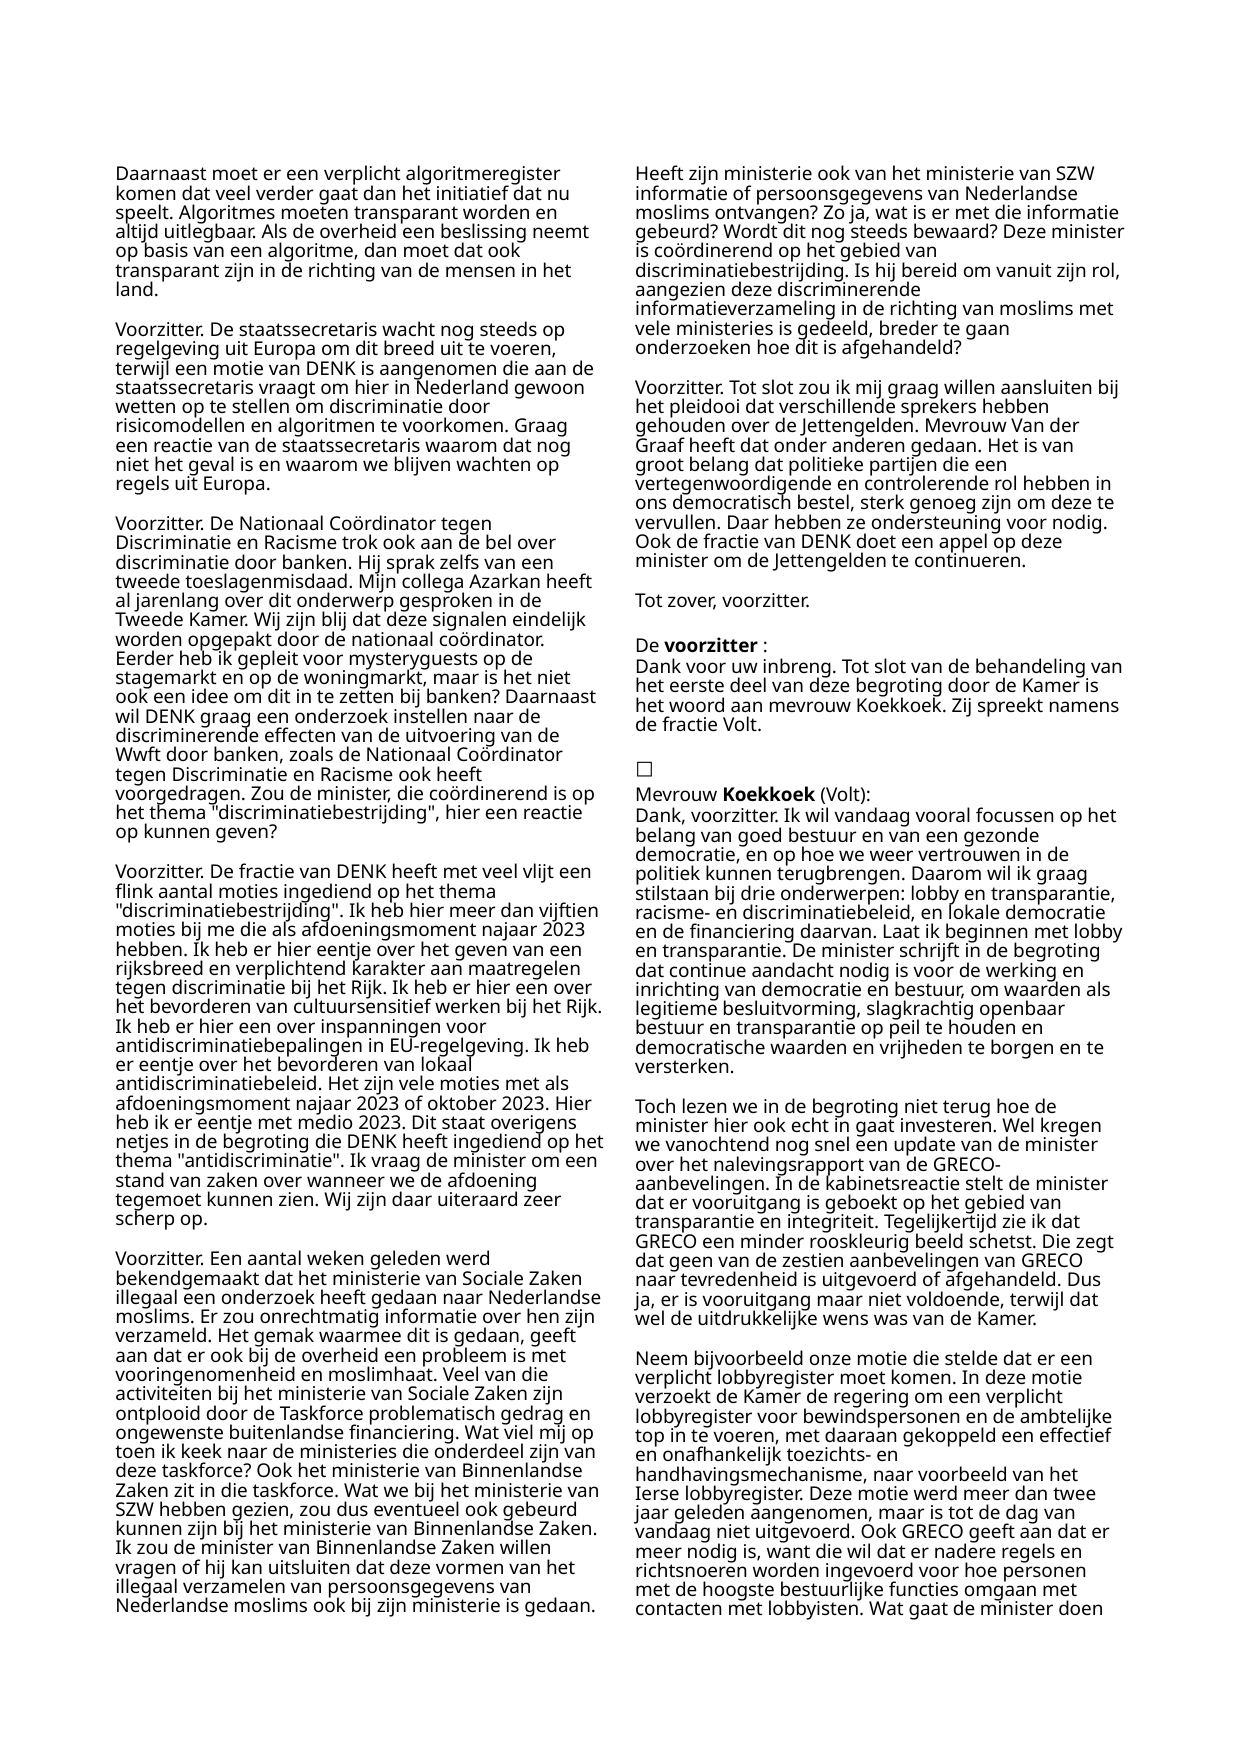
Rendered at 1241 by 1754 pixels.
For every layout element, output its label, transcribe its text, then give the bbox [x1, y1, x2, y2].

text De voorzitter : [635, 632, 1125, 658]
text Daarnaast moet er een verplicht algoritmeregister komen dat veel verder gaat dan het initiatief dat nu speelt. Algoritmes moeten transparant worden en altijd uitlegbaar. Als de overheid een beslissing neemt op basis van een algoritme, dan moet dat ook transparant zijn in de richting van de mensen in het land. [115, 165, 605, 300]
text Dank, voorzitter. Ik wil vandaag vooral focussen op het belang van goed bestuur en van een gezonde democratie, en op hoe we weer vertrouwen in de politiek kunnen terugbrengen. Daarom wil ik graag stilstaan bij drie onderwerpen: lobby en transparantie, racisme- en discriminatiebeleid, en lokale democratie en de financiering daarvan. Laat ik beginnen met lobby en transparantie. De minister schrijft in de begroting dat continue aandacht nodig is voor de werking en inrichting van democratie en bestuur, om waarden als legitieme besluitvorming, slagkrachtig openbaar bestuur en transparantie op peil te houden en democratische waarden en vrijheden te borgen en te versterken. [635, 807, 1125, 1077]
text Mevrouw Koekkoek (Volt): [635, 782, 1125, 807]
text Voorzitter. De fractie van DENK heeft met veel vlijt een flink aantal moties ingediend op het thema "discriminatiebestrijding". Ik heb hier meer dan vijftien moties bij me die als afdoeningsmoment najaar 2023 hebben. Ik heb er hier eentje over het geven van een rijksbreed en verplichtend karakter aan maatregelen tegen discriminatie bij het Rijk. Ik heb er hier een over het bevorderen van cultuursensitief werken bij het Rijk. Ik heb er hier een over inspanningen voor antidiscriminatiebepalingen in EU-regelgeving. Ik heb er eentje over het bevorderen van lokaal antidiscriminatiebeleid. Het zijn vele moties met als afdoeningsmoment najaar 2023 of oktober 2023. Hier heb ik er eentje met medio 2023. Dit staat overigens netjes in de begroting die DENK heeft ingediend op het thema "antidiscriminatie". Ik vraag de minister om een stand van zaken over wanneer we de afdoening tegemoet kunnen zien. Wij zijn daar uiteraard zeer scherp op. [115, 863, 605, 1229]
text Dank voor uw inbreng. Tot slot van de behandeling van het eerste deel van deze begroting door de Kamer is het woord aan mevrouw Koekkoek. Zij spreekt namens de fractie Volt. [635, 658, 1125, 735]
text ⬜ [635, 756, 1125, 782]
text Voorzitter. Een aantal weken geleden werd bekendgemaakt dat het ministerie van Sociale Zaken illegaal een onderzoek heeft gedaan naar Nederlandse moslims. Er zou onrechtmatig informatie over hen zijn verzameld. Het gemak waarmee dit is gedaan, geeft aan dat er ook bij de overheid een probleem is met vooringenomenheid en moslimhaat. Veel van die activiteiten bij het ministerie van Sociale Zaken zijn ontplooid door de Taskforce problematisch gedrag en ongewenste buitenlandse financiering. Wat viel mij op toen ik keek naar de ministeries die onderdeel zijn van deze taskforce? Ook het ministerie van Binnenlandse Zaken zit in die taskforce. Wat we bij het ministerie van SZW hebben gezien, zou dus eventueel ook gebeurd kunnen zijn bij het ministerie van Binnenlandse Zaken. Ik zou de minister van Binnenlandse Zaken willen vragen of hij kan uitsluiten dat deze vormen van het illegaal verzamelen van persoonsgegevens van Nederlandse moslims ook bij zijn ministerie is gedaan. [115, 1250, 605, 1616]
text Tot zover, voorzitter. [635, 592, 1125, 611]
text Toch lezen we in de begroting niet terug hoe de minister hier ook echt in gaat investeren. Wel kregen we vanochtend nog snel een update van de minister over het nalevingsrapport van de GRECO-aanbevelingen. In de kabinetsreactie stelt de minister dat er vooruitgang is geboekt op het gebied van transparantie en integriteit. Tegelijkertijd zie ik dat GRECO een minder rooskleurig beeld schetst. Die zegt dat geen van de zestien aanbevelingen van GRECO naar tevredenheid is uitgevoerd of afgehandeld. Dus ja, er is vooruitgang maar niet voldoende, terwijl dat wel de uitdrukkelijke wens was van de Kamer. [635, 1098, 1125, 1329]
text Heeft zijn ministerie ook van het ministerie van SZW informatie of persoonsgegevens van Nederlandse moslims ontvangen? Zo ja, wat is er met die informatie gebeurd? Wordt dit nog steeds bewaard? Deze minister is coördinerend op het gebied van discriminatiebestrijding. Is hij bereid om vanuit zijn rol, aangezien deze discriminerende informatieverzameling in de richting van moslims met vele ministeries is gedeeld, breder te gaan onderzoeken hoe dit is afgehandeld? [635, 165, 1125, 358]
text Voorzitter. Tot slot zou ik mij graag willen aansluiten bij het pleidooi dat verschillende sprekers hebben gehouden over de Jettengelden. Mevrouw Van der Graaf heeft dat onder anderen gedaan. Het is van groot belang dat politieke partijen die een vertegenwoordigende en controlerende rol hebben in ons democratisch bestel, sterk genoeg zijn om deze te vervullen. Daar hebben ze ondersteuning voor nodig. Ook de fractie van DENK doet een appel op deze minister om de Jettengelden te continueren. [635, 379, 1125, 571]
text Voorzitter. De Nationaal Coördinator tegen Discriminatie en Racisme trok ook aan de bel over discriminatie door banken. Hij sprak zelfs van een tweede toeslagenmisdaad. Mijn collega Azarkan heeft al jarenlang over dit onderwerp gesproken in de Tweede Kamer. Wij zijn blij dat deze signalen eindelijk worden opgepakt door de nationaal coördinator. Eerder heb ik gepleit voor mysteryguests op de stagemarkt en op de woningmarkt, maar is het niet ook een idee om dit in te zetten bij banken? Daarnaast wil DENK graag een onderzoek instellen naar de discriminerende effecten van de uitvoering van de Wwft door banken, zoals de Nationaal Coördinator tegen Discriminatie en Racisme ook heeft voorgedragen. Zou de minister, die coördinerend is op het thema "discriminatiebestrijding", hier een reactie op kunnen geven? [115, 515, 605, 843]
text Voorzitter. De staatssecretaris wacht nog steeds op regelgeving uit Europa om dit breed uit te voeren, terwijl een motie van DENK is aangenomen die aan de staatssecretaris vraagt om hier in Nederland gewoon wetten op te stellen om discriminatie door risicomodellen en algoritmen te voorkomen. Graag een reactie van de staatssecretaris waarom dat nog niet het geval is en waarom we blijven wachten op regels uit Europa. [115, 321, 605, 494]
text Neem bijvoorbeeld onze motie die stelde dat er een verplicht lobbyregister moet komen. In deze motie verzoekt de Kamer de regering om een verplicht lobbyregister voor bewindspersonen en de ambtelijke top in te voeren, met daaraan gekoppeld een effectief en onafhankelijk toezichts- en handhavingsmechanisme, naar voorbeeld van het Ierse lobbyregister. Deze motie werd meer dan twee jaar geleden aangenomen, maar is tot de dag van vandaag niet uitgevoerd. Ook GRECO geeft aan dat er meer nodig is, want die wil dat er nadere regels en richtsnoeren worden ingevoerd voor hoe personen met de hoogste bestuurlijke functies omgaan met contacten met lobbyisten. Wat gaat de minister doen [635, 1350, 1125, 1620]
